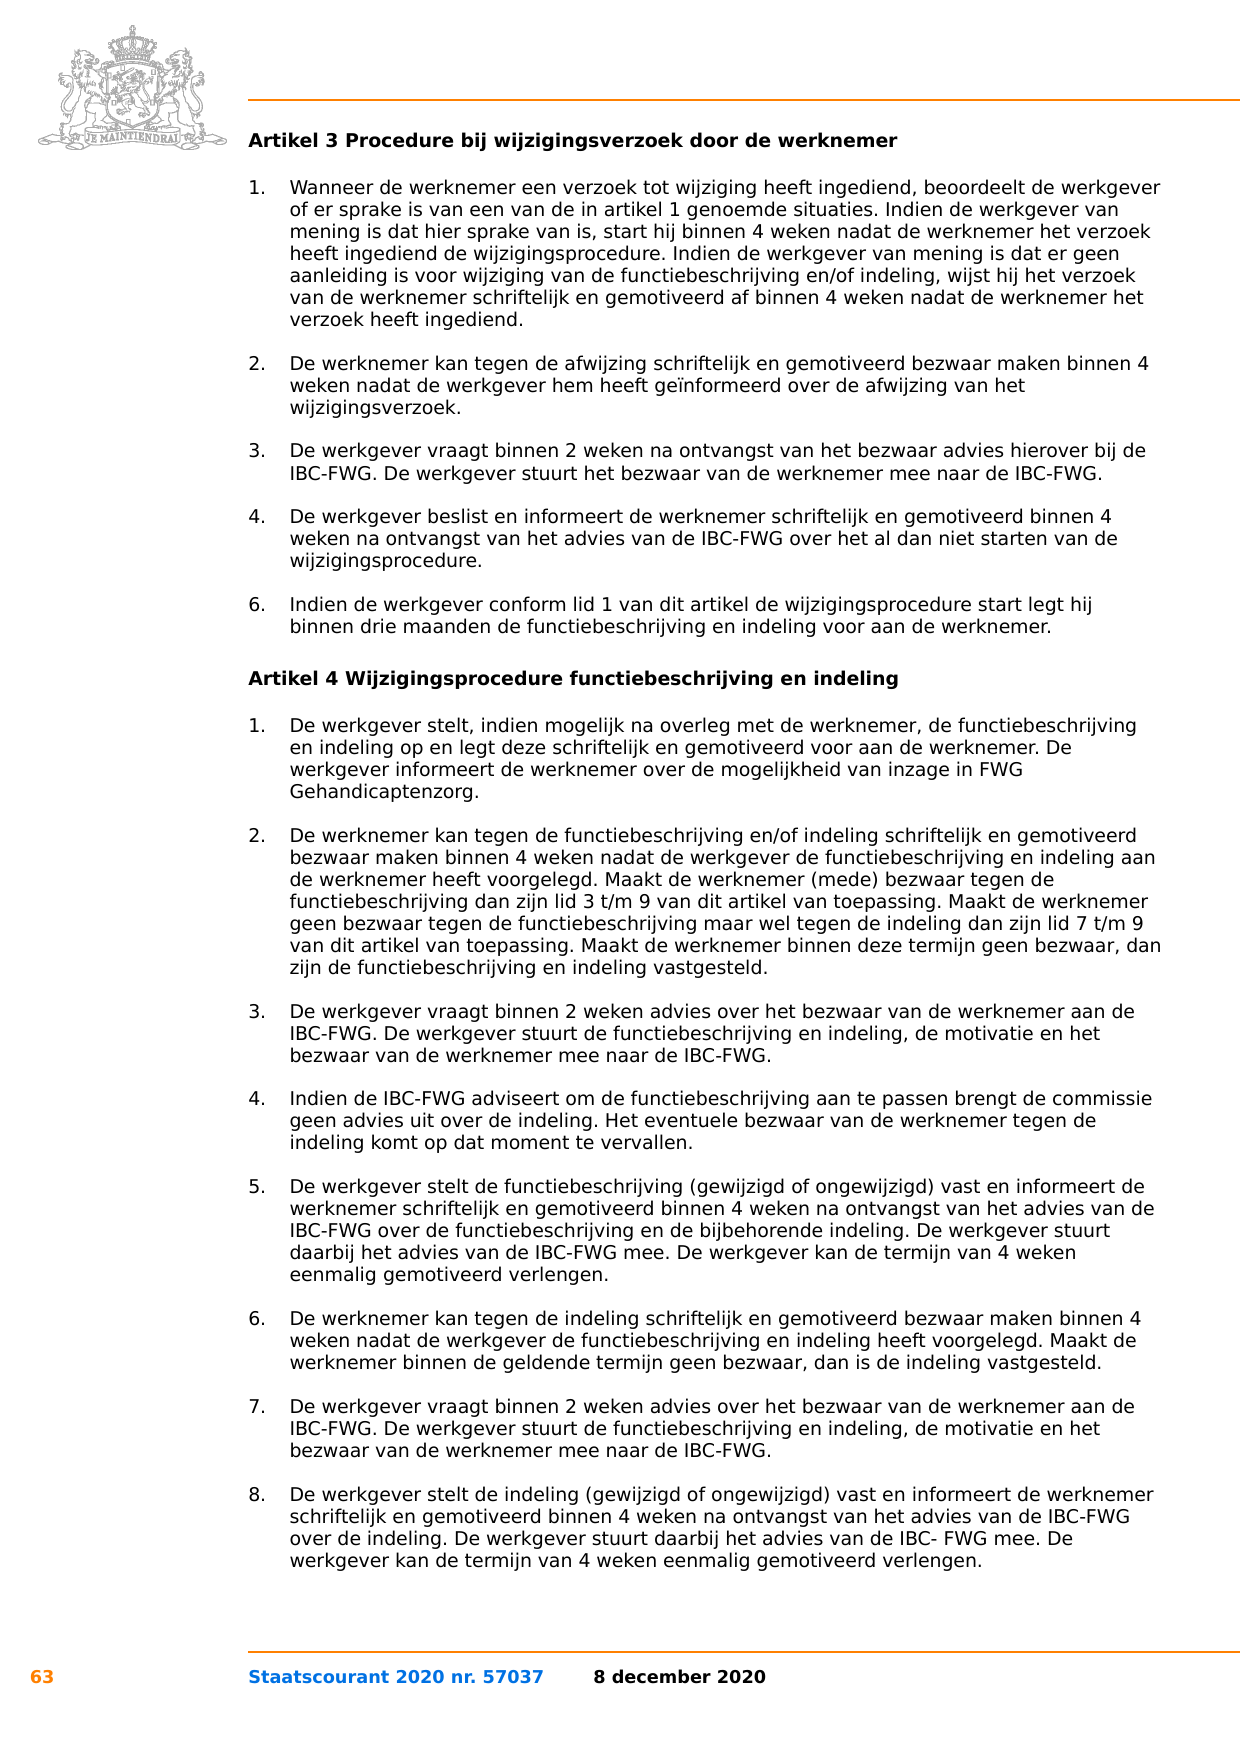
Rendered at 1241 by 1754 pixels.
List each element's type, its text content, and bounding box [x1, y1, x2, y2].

text 1. De werkgever stelt, indien mogelijk na overleg met de werknemer, de functiebeschrijving en indeling op en legt deze schriftelijk en gemotiveerd voor aan de werknemer. De werkgever informeert de werknemer over de mogelijkheid van inzage in FWG Gehandicaptenzorg. [248, 715, 1163, 803]
text 2. De werknemer kan tegen de afwijzing schriftelijk en gemotiveerd bezwaar maken binnen 4 weken nadat de werkgever hem heeft geïnformeerd over de afwijzing van het wijzigingsverzoek. [248, 353, 1163, 418]
picture [38, 25, 227, 150]
text 3. De werkgever vraagt binnen 2 weken advies over het bezwaar van de werknemer aan de IBC-FWG. De werkgever stuurt de functiebeschrijving en indeling, de motivatie en het bezwaar van de werknemer mee naar de IBC-FWG. [248, 1001, 1163, 1066]
text 6. Indien de werkgever conform lid 1 van dit artikel de wijzigingsprocedure start legt hij binnen drie maanden de functiebeschrijving en indeling voor aan de werknemer. [248, 594, 1163, 638]
text 2. De werknemer kan tegen de functiebeschrijving en/of indeling schriftelijk en gemotiveerd bezwaar maken binnen 4 weken nadat de werkgever de functiebeschrijving en indeling aan de werknemer heeft voorgelegd. Maakt de werknemer (mede) bezwaar tegen de functiebeschrijving dan zijn lid 3 t/m 9 van dit artikel van toepassing. Maakt de werknemer geen bezwaar tegen de functiebeschrijving maar wel tegen de indeling dan zijn lid 7 t/m 9 van dit artikel van toepassing. Maakt de werknemer binnen deze termijn geen bezwaar, dan zijn de functiebeschrijving en indeling vastgesteld. [248, 825, 1163, 979]
text 7. De werkgever vraagt binnen 2 weken advies over het bezwaar van de werknemer aan de IBC-FWG. De werkgever stuurt de functiebeschrijving en indeling, de motivatie en het bezwaar van de werknemer mee naar de IBC-FWG. [248, 1396, 1163, 1462]
text 1. Wanneer de werknemer een verzoek tot wijziging heeft ingediend, beoordeelt de werkgever of er sprake is van een van de in artikel 1 genoemde situaties. Indien de werkgever van mening is dat hier sprake van is, start hij binnen 4 weken nadat de werknemer het verzoek heeft ingediend de wijzigingsprocedure. Indien de werkgever van mening is dat er geen aanleiding is voor wijziging van de functiebeschrijving en/of indeling, wijst hij het verzoek van de werknemer schriftelijk en gemotiveerd af binnen 4 weken nadat de werknemer het verzoek heeft ingediend. [248, 177, 1163, 331]
text 4. Indien de IBC-FWG adviseert om de functiebeschrijving aan te passen brengt de commissie geen advies uit over de indeling. Het eventuele bezwaar van de werknemer tegen de indeling komt op dat moment te vervallen. [248, 1088, 1163, 1154]
text 5. De werkgever stelt de functiebeschrijving (gewijzigd of ongewijzigd) vast en informeert de werknemer schriftelijk en gemotiveerd binnen 4 weken na ontvangst van het advies van de IBC-FWG over de functiebeschrijving en de bijbehorende indeling. De werkgever stuurt daarbij het advies van de IBC-FWG mee. De werkgever kan de termijn van 4 weken eenmalig gemotiveerd verlengen. [248, 1176, 1163, 1286]
text 3. De werkgever vraagt binnen 2 weken na ontvangst van het bezwaar advies hierover bij de IBC-FWG. De werkgever stuurt het bezwaar van de werknemer mee naar de IBC-FWG. [248, 440, 1163, 484]
text 4. De werkgever beslist en informeert de werknemer schriftelijk en gemotiveerd binnen 4 weken na ontvangst van het advies van de IBC-FWG over het al dan niet starten van de wijzigingsprocedure. [248, 506, 1163, 572]
text 8. De werkgever stelt de indeling (gewijzigd of ongewijzigd) vast en informeert de werknemer schriftelijk en gemotiveerd binnen 4 weken na ontvangst van het advies van de IBC-FWG over de indeling. De werkgever stuurt daarbij het advies van de IBC- FWG mee. De werkgever kan de termijn van 4 weken eenmalig gemotiveerd verlengen. [248, 1483, 1163, 1571]
text 6. De werknemer kan tegen de indeling schriftelijk en gemotiveerd bezwaar maken binnen 4 weken nadat de werkgever de functiebeschrijving en indeling heeft voorgelegd. Maakt de werknemer binnen de geldende termijn geen bezwaar, dan is de indeling vastgesteld. [248, 1308, 1163, 1374]
subtitle Artikel 4 Wijzigingsprocedure functiebeschrijving en indeling [248, 668, 1163, 690]
subtitle Artikel 3 Procedure bij wijzigingsverzoek door de werknemer [248, 130, 1163, 152]
